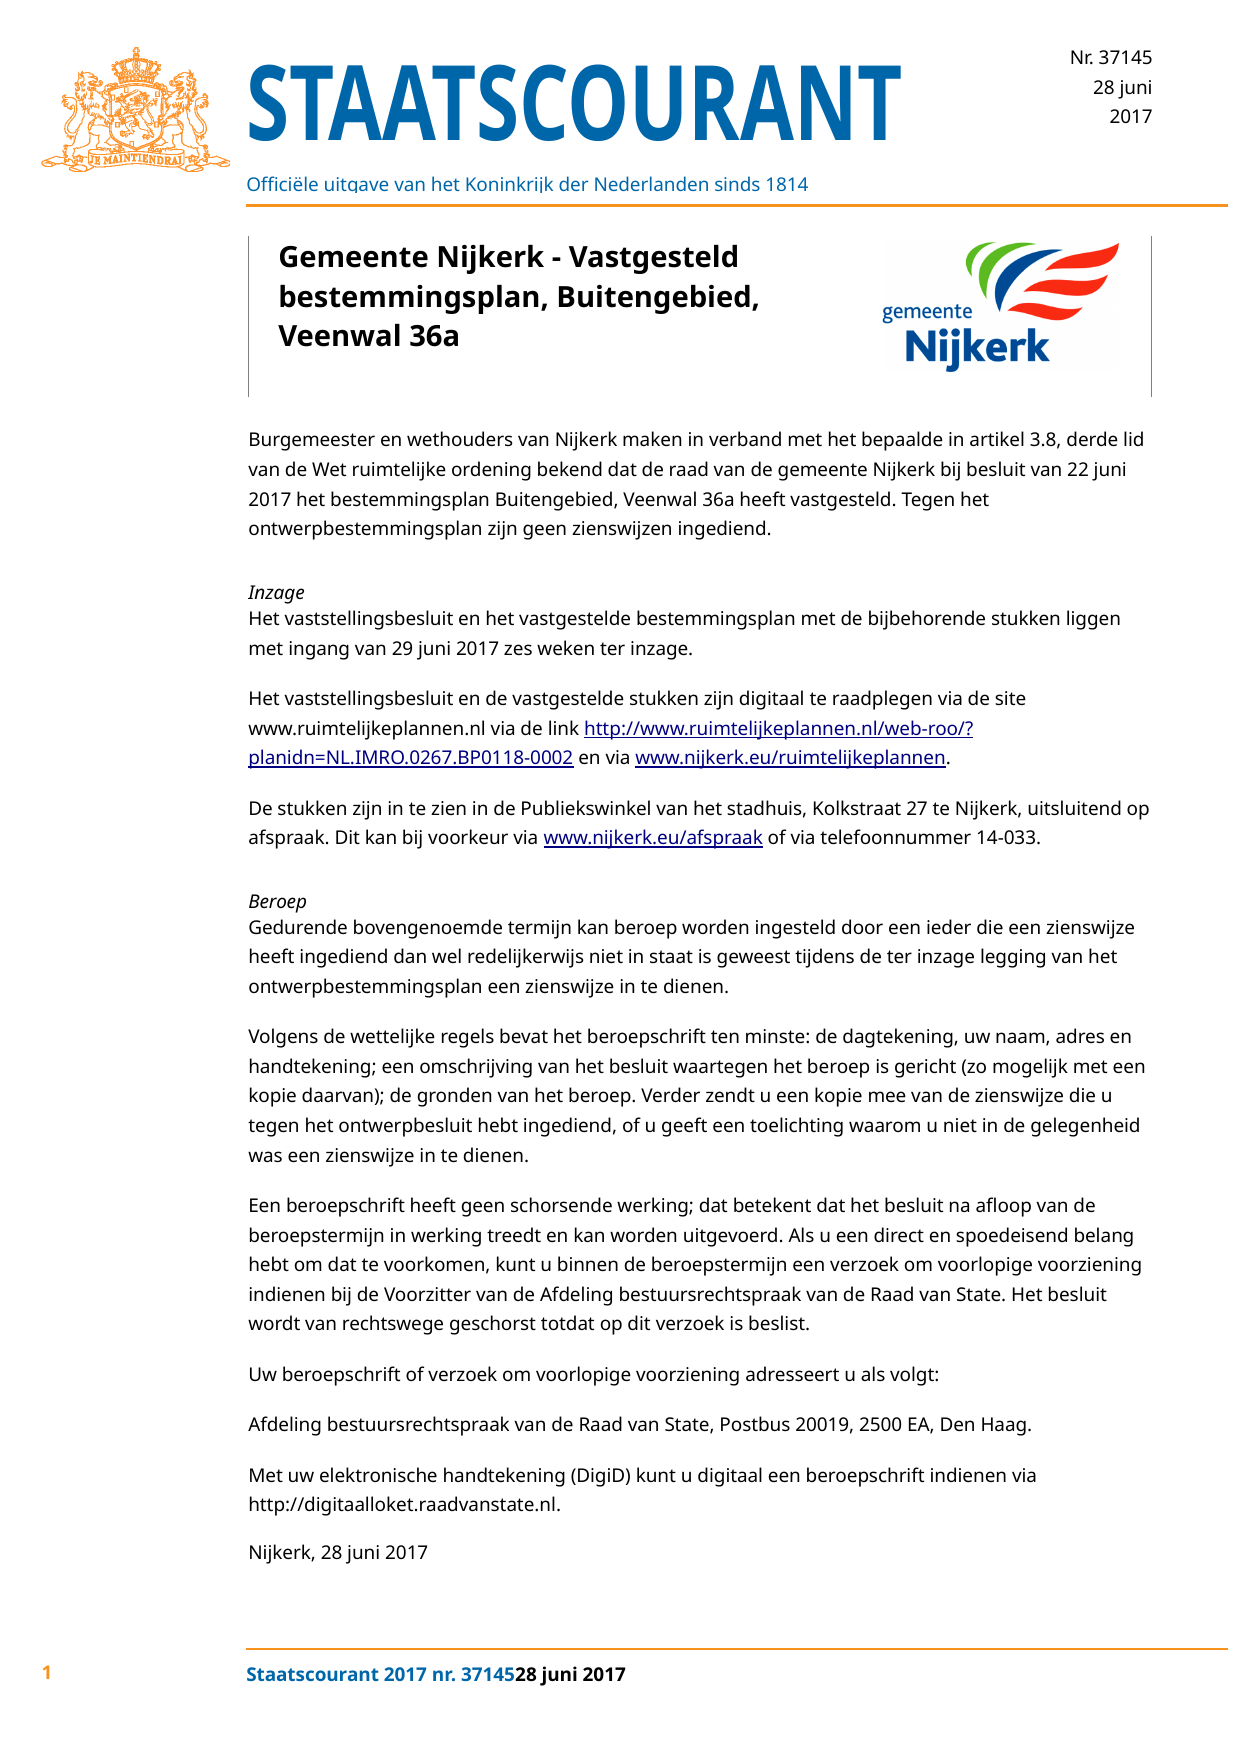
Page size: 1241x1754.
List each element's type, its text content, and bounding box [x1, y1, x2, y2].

table_header Gemeente Nijkerk - Vastgesteld bestemmingsplan, Buitengebied, Veenwal 36a [249, 236, 850, 397]
text Het vaststellingsbesluit en de vastgestelde stukken zijn digitaal te raadplegen via de site www.ruimtelijkeplannen.nl via de link http://www.ruimtelijkeplannen.nl/web-roo/?planidn=NL.IMRO.0267.BP0118-0002 en via www.nijkerk.eu/ruimtelijkeplannen. [248, 685, 1152, 770]
text De stukken zijn in te zien in de Publiekswinkel van het stadhuis, Kolkstraat 27 te Nijkerk, uitsluitend op afspraak. Dit kan bij voorkeur via www.nijkerk.eu/afspraak of via telefoonnummer 14-033. [248, 795, 1152, 850]
text Een beroepschrift heeft geen schorsende werking; dat betekent dat het besluit na afloop van de beroepstermijn in werking treedt en kan worden uitgevoerd. Als u een direct en spoedeisend belang hebt om dat te voorkomen, kunt u binnen de beroepstermijn een verzoek om voorlopige voorziening indienen bij de Voorzitter van de Afdeling bestuursrechtspraak van de Raad van State. Het besluit wordt van rechtswege geschorst totdat op dit verzoek is beslist. [248, 1192, 1152, 1336]
text Burgemeester en wethouders van Nijkerk maken in verband met het bepaalde in artikel 3.8, derde lid van de Wet ruimtelijke ordening bekend dat de raad van de gemeente Nijkerk bij besluit van 22 juni 2017 het bestemmingsplan Buitengebied, Veenwal 36a heeft vastgesteld. Tegen het ontwerpbestemmingsplan zijn geen zienswijzen ingediend. [248, 427, 1152, 541]
text Inzage [248, 579, 1152, 605]
table_header [850, 236, 1151, 397]
picture [41, 47, 231, 172]
text Nijkerk, 28 juni 2017 [248, 1539, 1152, 1565]
text Het vaststellingsbesluit en het vastgestelde bestemmingsplan met de bijbehorende stukken liggen met ingang van 29 juni 2017 zes weken ter inzage. [248, 605, 1152, 660]
text Met uw elektronische handtekening (DigiD) kunt u digitaal een beroepschrift indienen via http://digitaalloket.raadvanstate.nl. [248, 1462, 1152, 1517]
text Uw beroepschrift of verzoek om voorlopige voorziening adresseert u als volgt: [248, 1361, 1152, 1387]
text Beroep [248, 888, 1152, 914]
picture [882, 236, 1119, 372]
text Volgens de wettelijke regels bevat het beroepschrift ten minste: de dagtekening, uw naam, adres en handtekening; een omschrijving van het besluit waartegen het beroep is gericht (zo mogelijk met een kopie daarvan); de gronden van het beroep. Verder zendt u een kopie mee van de zienswijze die u tegen het ontwerpbesluit hebt ingediend, of u geeft een toelichting waarom u niet in de gelegenheid was een zienswijze in te dienen. [248, 1023, 1152, 1168]
text Afdeling bestuursrechtspraak van de Raad van State, Postbus 20019, 2500 EA, Den Haag. [248, 1411, 1152, 1437]
text Gedurende bovengenoemde termijn kan beroep worden ingesteld door een ieder die een zienswijze heeft ingediend dan wel redelijkerwijs niet in staat is geweest tijdens de ter inzage legging van het ontwerpbestemmingsplan een zienswijze in te dienen. [248, 914, 1152, 999]
